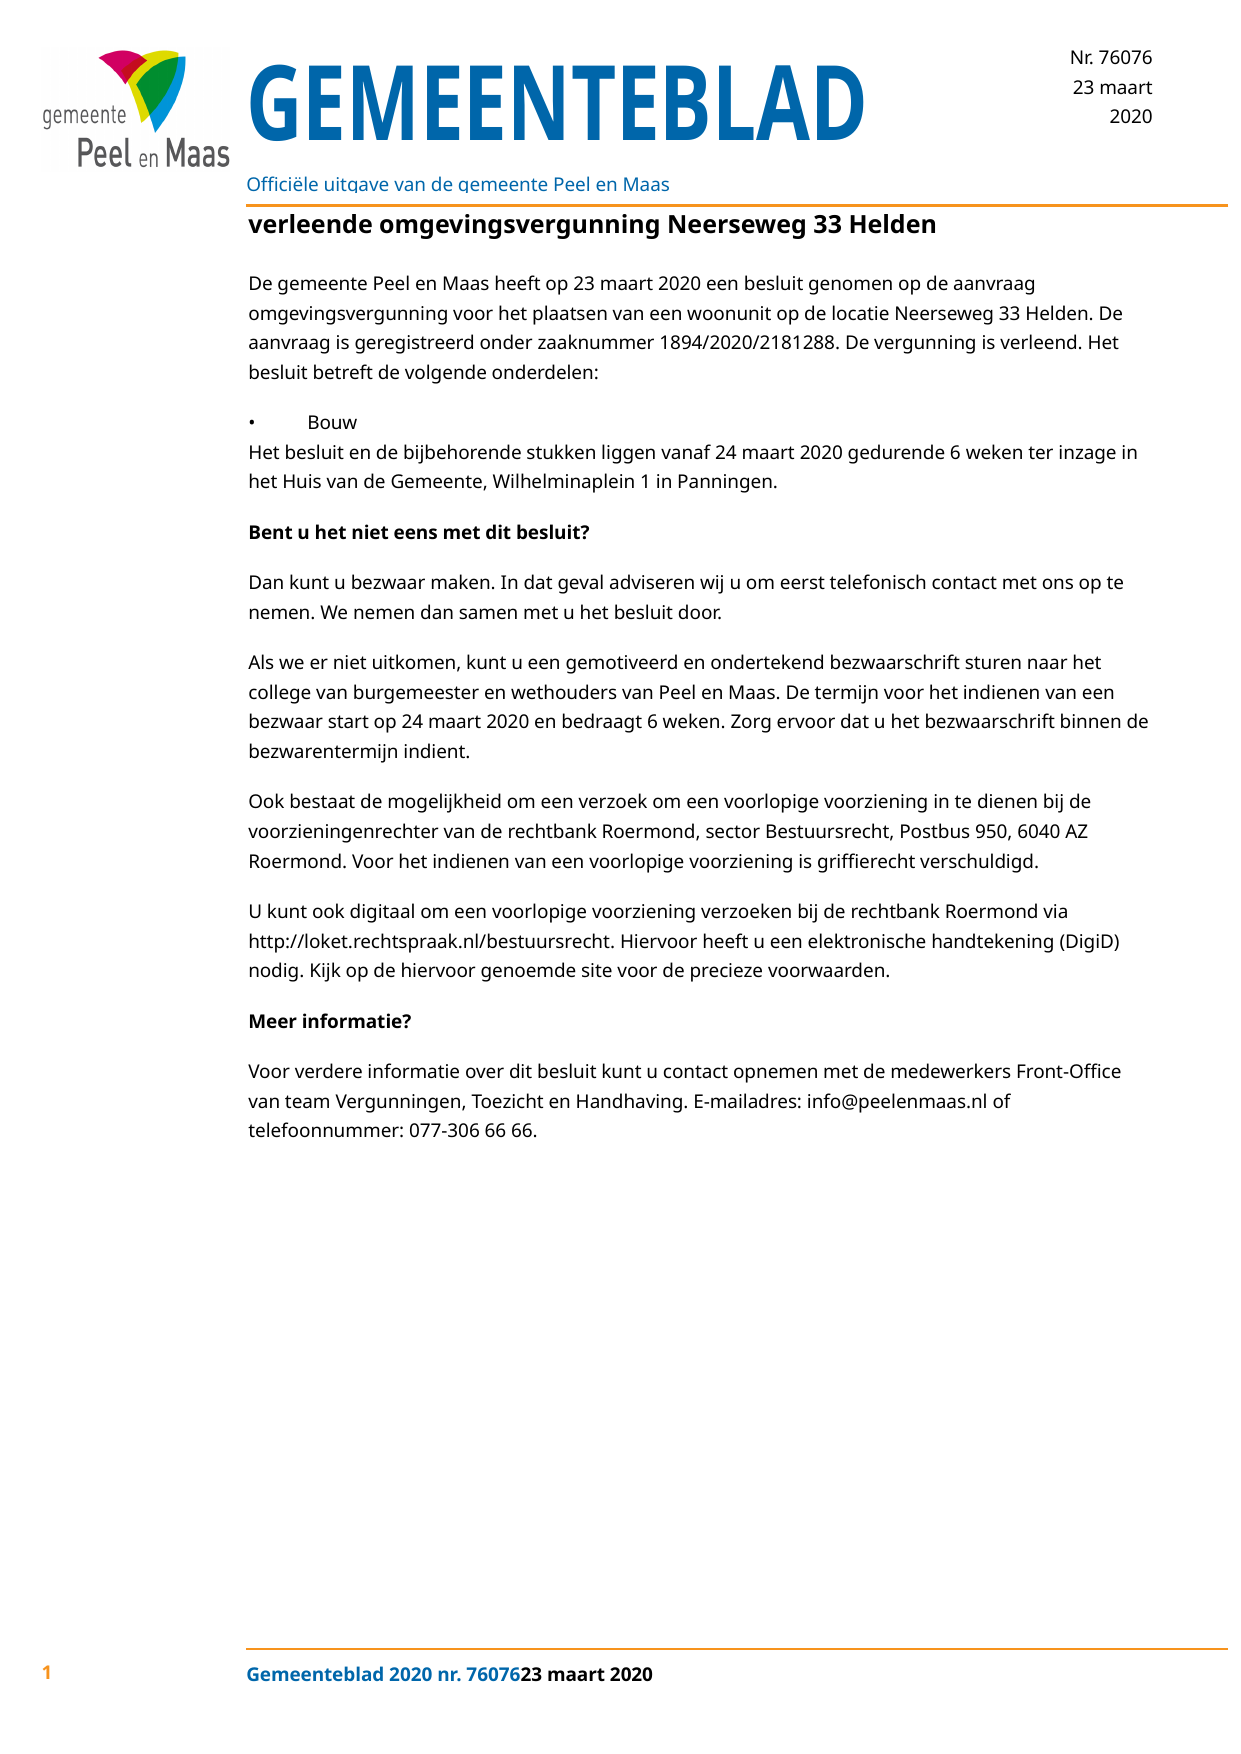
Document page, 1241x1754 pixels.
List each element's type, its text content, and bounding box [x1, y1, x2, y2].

text U kunt ook digitaal om een voorlopige voorziening verzoeken bij de rechtbank Roermond via http://loket.rechtspraak.nl/bestuursrecht. Hiervoor heeft u een elektronische handtekening (DigiD) nodig. Kijk op de hiervoor genoemde site voor de precieze voorwaarden. [248, 898, 1152, 983]
text De gemeente Peel en Maas heeft op 23 maart 2020 een besluit genomen op de aanvraag omgevingsvergunning voor het plaatsen van een woonunit op de locatie Neerseweg 33 Helden. De aanvraag is geregistreerd onder zaaknummer 1894/2020/2181288. De vergunning is verleend. Het besluit betreft de volgende onderdelen: [248, 270, 1152, 385]
text Het besluit en de bijbehorende stukken liggen vanaf 24 maart 2020 gedurende 6 weken ter inzage in het Huis van de Gemeente, Wilhelminaplein 1 in Panningen. [248, 439, 1152, 494]
text Voor verdere informatie over dit besluit kunt u contact opnemen met de medewerkers Front-Office van team Vergunningen, Toezicht en Handhaving. E-mailadres: info@peelenmaas.nl of telefoonnummer: 077-306 66 66. [248, 1058, 1152, 1143]
text Als we er niet uitkomen, kunt u een gemotiveerd en ondertekend bezwaarschrift sturen naar het college van burgemeester en wethouders van Peel en Maas. De termijn voor het indienen van een bezwaar start op 24 maart 2020 en bedraagt 6 weken. Zorg ervoor dat u het bezwaarschrift binnen de bezwarentermijn indient. [248, 649, 1152, 764]
picture [41, 47, 231, 172]
text Meer informatie? [248, 1008, 1152, 1033]
text Bent u het niet eens met dit besluit? [248, 519, 1152, 545]
text Dan kunt u bezwaar maken. In dat geval adviseren wij u om eerst telefonisch contact met ons op te nemen. We nemen dan samen met u het besluit door. [248, 569, 1152, 625]
text Ook bestaat de mogelijkheid om een verzoek om een voorlopige voorziening in te dienen bij de voorzieningenrechter van de rechtbank Roermond, sector Bestuursrecht, Postbus 950, 6040 AZ Roermond. Voor het indienen van een voorlopige voorziening is griffierecht verschuldigd. [248, 789, 1152, 873]
list Bouw [248, 409, 1152, 435]
text verleende omgevingsvergunning Neerseweg 33 Helden [248, 207, 1152, 241]
